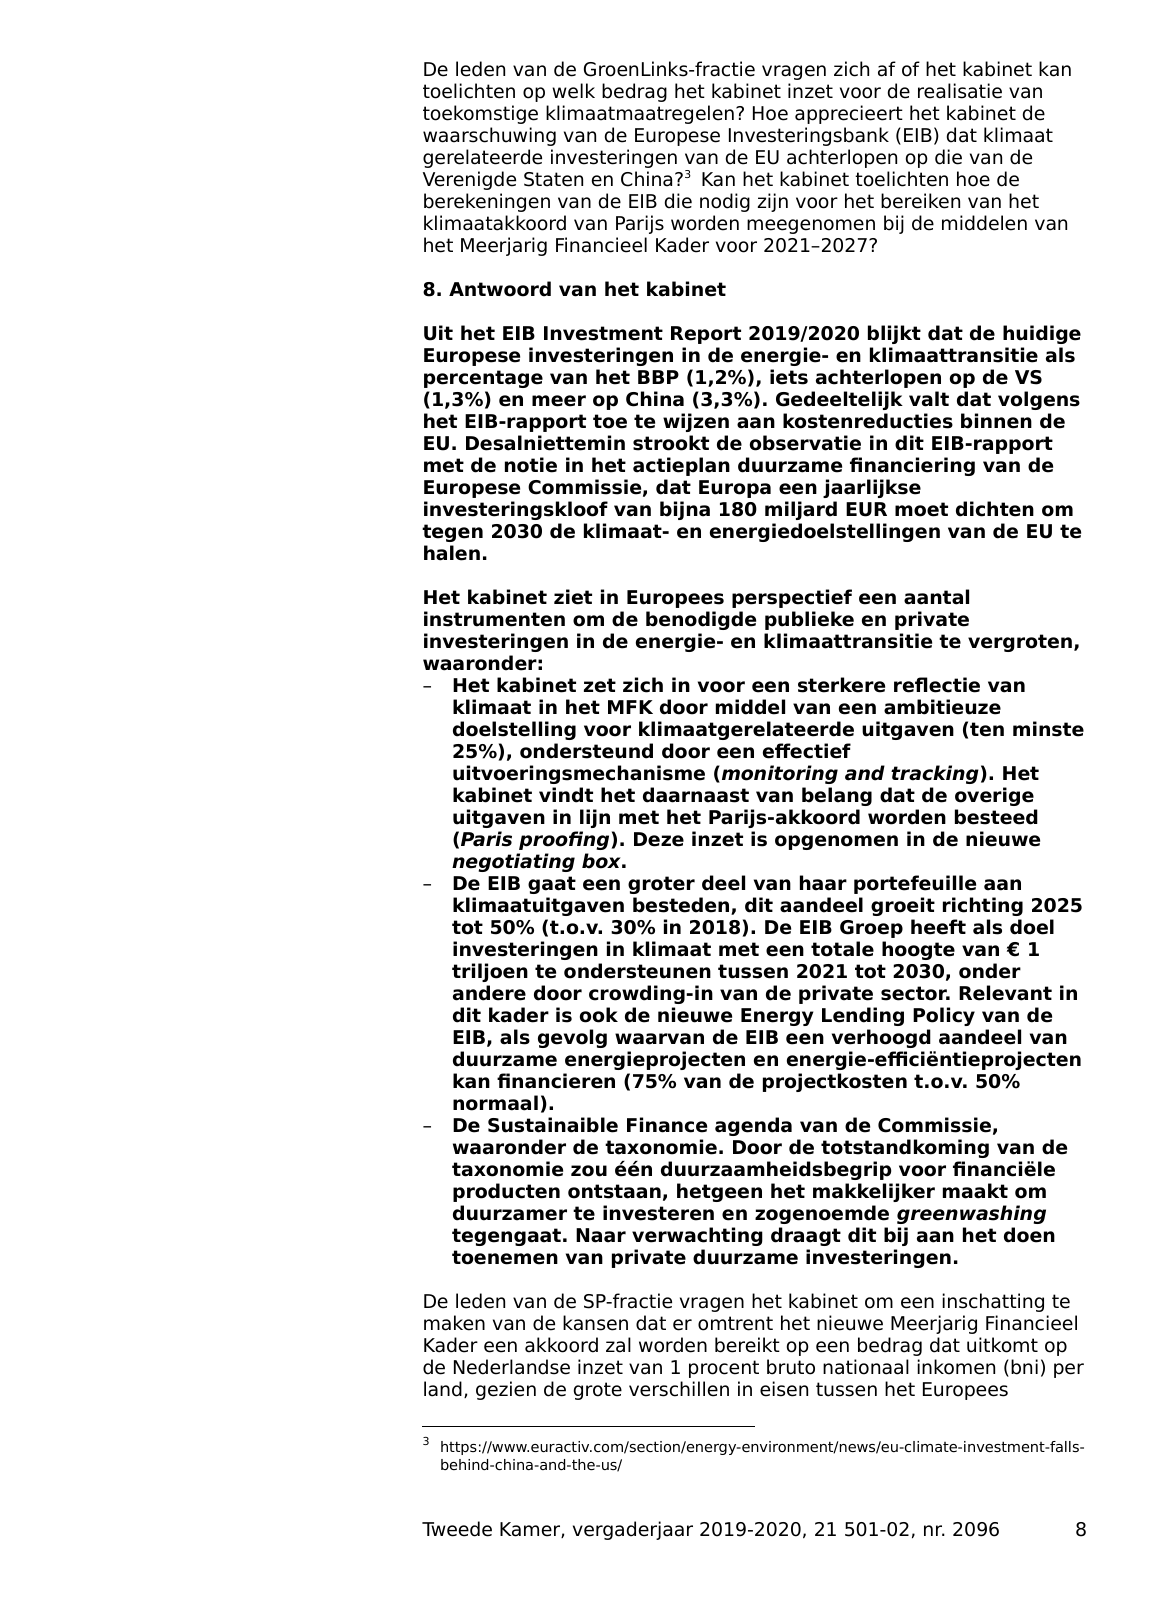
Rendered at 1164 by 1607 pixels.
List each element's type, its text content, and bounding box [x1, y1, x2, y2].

subtitle 8. Antwoord van het kabinet [422, 279, 1087, 301]
text – De Sustainaible Finance agenda van de Commissie, waaronder de taxonomie. Door de totstandkoming van de taxonomie zou één duurzaamheidsbegrip voor financiële producten ontstaan, hetgeen het makkelijker maakt om duurzamer te investeren en zogenoemde greenwashing tegengaat. Naar verwachting draagt dit bij aan het doen toenemen van private duurzame investeringen. [422, 1115, 1087, 1268]
text De leden van de SP-fractie vragen het kabinet om een inschatting te maken van de kansen dat er omtrent het nieuwe Meerjarig Financieel Kader een akkoord zal worden bereikt op een bedrag dat uitkomt op de Nederlandse inzet van 1 procent bruto nationaal inkomen (bni) per land, gezien de grote verschillen in eisen tussen het Europees [422, 1291, 1087, 1401]
text Uit het EIB Investment Report 2019/2020 blijkt dat de huidige Europese investeringen in de energie- en klimaattransitie als percentage van het BBP (1,2%), iets achterlopen op de VS (1,3%) en meer op China (3,3%). Gedeeltelijk valt dat volgens het EIB-rapport toe te wijzen aan kostenreducties binnen de EU. Desalniettemin strookt de observatie in dit EIB-rapport met de notie in het actieplan duurzame financiering van de Europese Commissie, dat Europa een jaarlijkse investeringskloof van bijna 180 miljard EUR moet dichten om tegen 2030 de klimaat- en energiedoelstellingen van de EU te halen. [422, 323, 1087, 565]
subtitle Het kabinet ziet in Europees perspectief een aantal instrumenten om de benodigde publieke en private investeringen in de energie- en klimaattransitie te vergroten, waaronder: [422, 587, 1087, 675]
text – De EIB gaat een groter deel van haar portefeuille aan klimaatuitgaven besteden, dit aandeel groeit richting 2025 tot 50% (t.o.v. 30% in 2018). De EIB Groep heeft als doel investeringen in klimaat met een totale hoogte van € 1 triljoen te ondersteunen tussen 2021 tot 2030, onder andere door crowding-in van de private sector. Relevant in dit kader is ook de nieuwe Energy Lending Policy van de EIB, als gevolg waarvan de EIB een verhoogd aandeel van duurzame energieprojecten en energie-efficiëntieprojecten kan financieren (75% van de projectkosten t.o.v. 50% normaal). [422, 873, 1087, 1115]
text https://www.euractiv.com/section/energy-environment/news/eu-climate-investment-falls-behind-china-and-the-us/ [422, 1435, 1087, 1474]
text – Het kabinet zet zich in voor een sterkere reflectie van klimaat in het MFK door middel van een ambitieuze doelstelling voor klimaatgerelateerde uitgaven (ten minste 25%), ondersteund door een effectief uitvoeringsmechanisme (monitoring and tracking). Het kabinet vindt het daarnaast van belang dat de overige uitgaven in lijn met het Parijs-akkoord worden besteed (Paris proofing). Deze inzet is opgenomen in de nieuwe negotiating box. [422, 675, 1087, 873]
text De leden van de GroenLinks-fractie vragen zich af of het kabinet kan toelichten op welk bedrag het kabinet inzet voor de realisatie van toekomstige klimaatmaatregelen? Hoe apprecieert het kabinet de waarschuwing van de Europese Investeringsbank (EIB) dat klimaat gerelateerde investeringen van de EU achterlopen op die van de Verenigde Staten en China? Kan het kabinet toelichten hoe de berekeningen van de EIB die nodig zijn voor het bereiken van het klimaatakkoord van Parijs worden meegenomen bij de middelen van het Meerjarig Financieel Kader voor 2021–2027? [422, 59, 1087, 257]
